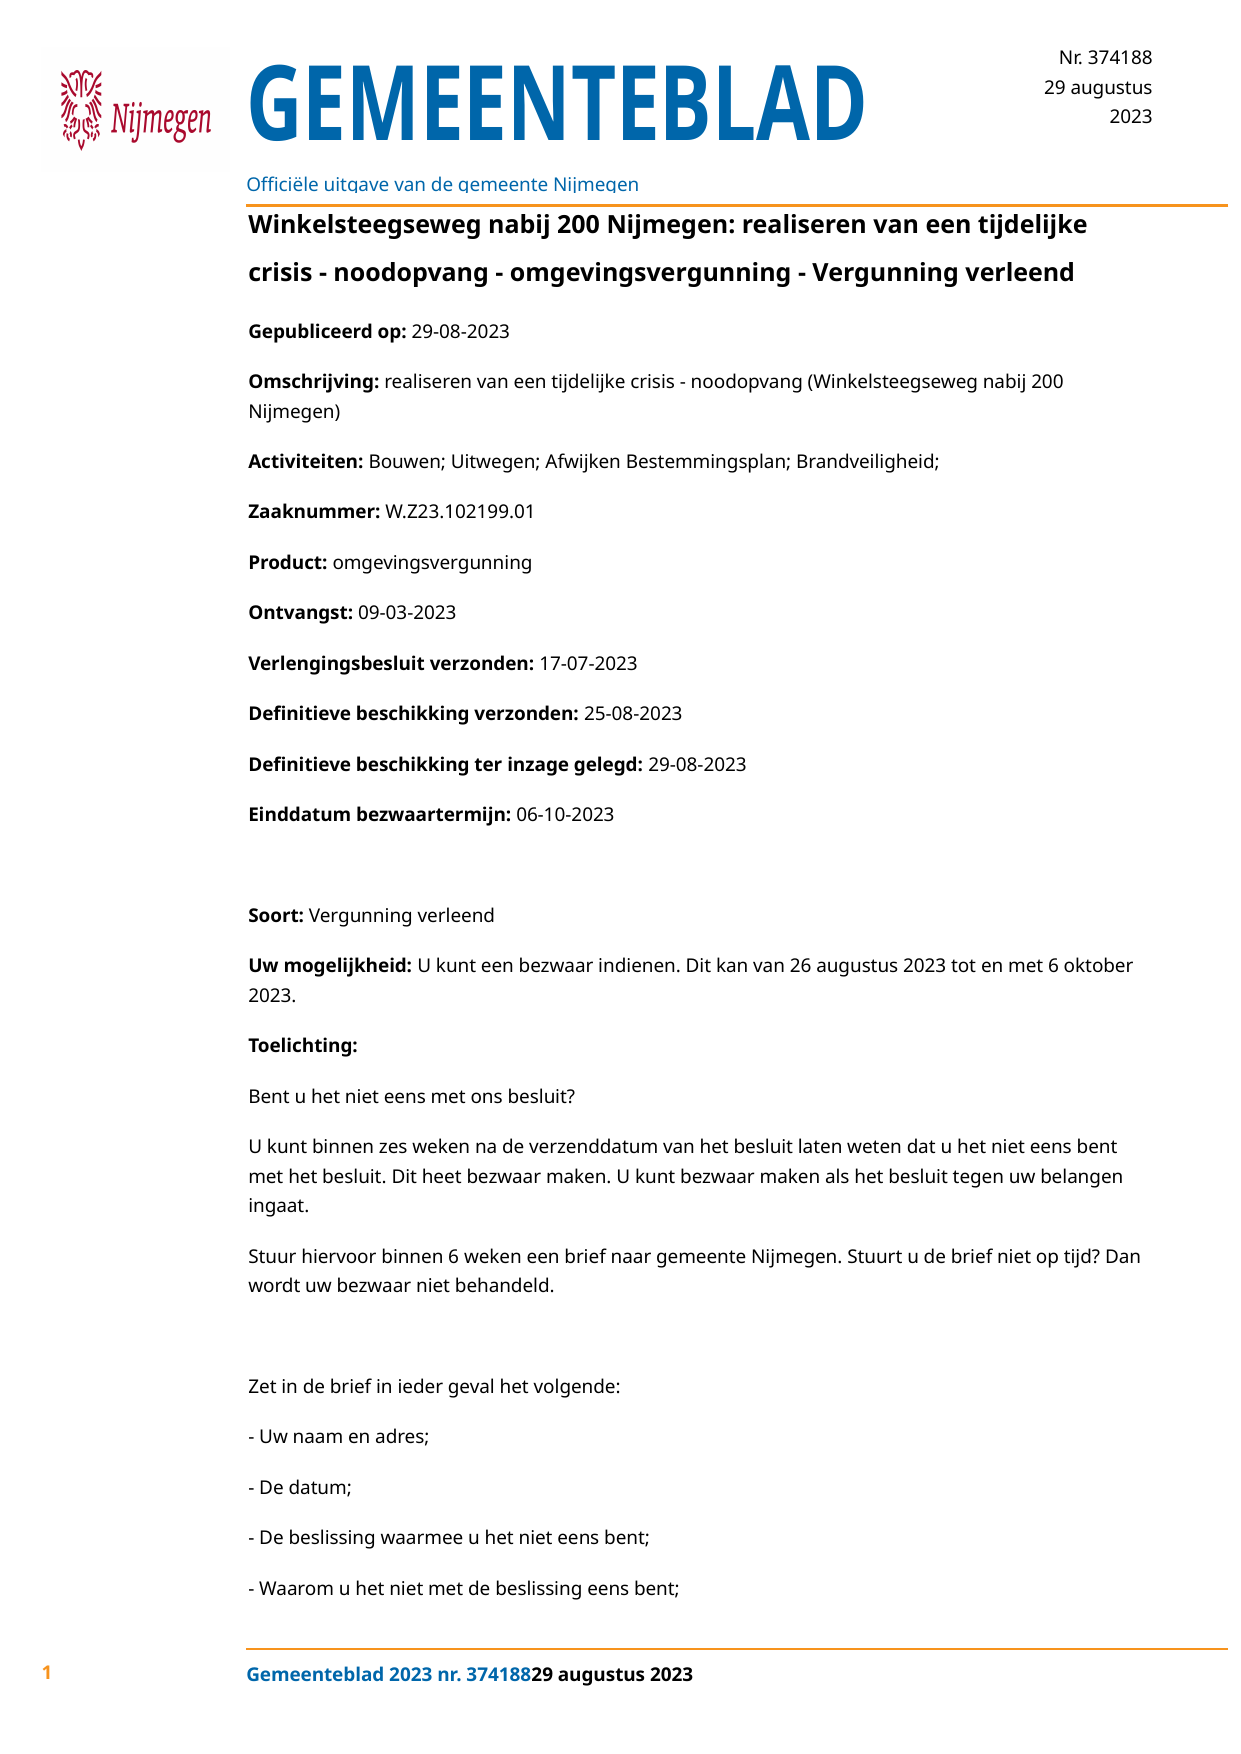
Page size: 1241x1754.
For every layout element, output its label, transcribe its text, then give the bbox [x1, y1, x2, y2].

text - De beslissing waarmee u het niet eens bent; [248, 1524, 1152, 1550]
text - Uw naam en adres; [248, 1424, 1152, 1449]
text U kunt binnen zes weken na de verzenddatum van het besluit laten weten dat u het niet eens bent met het besluit. Dit heet bezwaar maken. U kunt bezwaar maken als het besluit tegen uw belangen ingaat. [248, 1133, 1152, 1218]
text Zet in de brief in ieder geval het volgende: [248, 1373, 1152, 1399]
text Ontvangst: 09-03-2023 [248, 599, 1152, 625]
text Definitieve beschikking ter inzage gelegd: 29-08-2023 [248, 751, 1152, 777]
text Activiteiten: Bouwen; Uitwegen; Afwijken Bestemmingsplan; Brandveiligheid; [248, 448, 1152, 474]
text Stuur hiervoor binnen 6 weken een brief naar gemeente Nijmegen. Stuurt u de brief niet op tijd? Dan wordt uw bezwaar niet behandeld. [248, 1243, 1152, 1298]
text Einddatum bezwaartermijn: 06-10-2023 [248, 801, 1152, 827]
text Product: omgevingsvergunning [248, 549, 1152, 575]
text Verlengingsbesluit verzonden: 17-07-2023 [248, 650, 1152, 676]
text Gepubliceerd op: 29-08-2023 [248, 318, 1152, 344]
text Definitieve beschikking verzonden: 25-08-2023 [248, 700, 1152, 726]
text Soort: Vergunning verleend [248, 902, 1152, 928]
text Uw mogelijkheid: U kunt een bezwaar indienen. Dit kan van 26 augustus 2023 tot en met 6 oktober 2023. [248, 952, 1152, 1008]
text Toelichting: [248, 1032, 1152, 1058]
text - De datum; [248, 1474, 1152, 1500]
text - Waarom u het niet met de beslissing eens bent; [248, 1575, 1152, 1601]
text Omschrijving: realiseren van een tijdelijke crisis - noodopvang (Winkelsteegseweg nabij 200 Nijmegen) [248, 368, 1152, 424]
text Zaaknummer: W.Z23.102199.01 [248, 499, 1152, 524]
text Winkelsteegseweg nabij 200 Nijmegen: realiseren van een tijdelijke crisis - noodopvang - omgevingsvergunning - Vergunning verleend [248, 207, 1152, 288]
text Bent u het niet eens met ons besluit? [248, 1083, 1152, 1109]
picture [41, 47, 231, 172]
